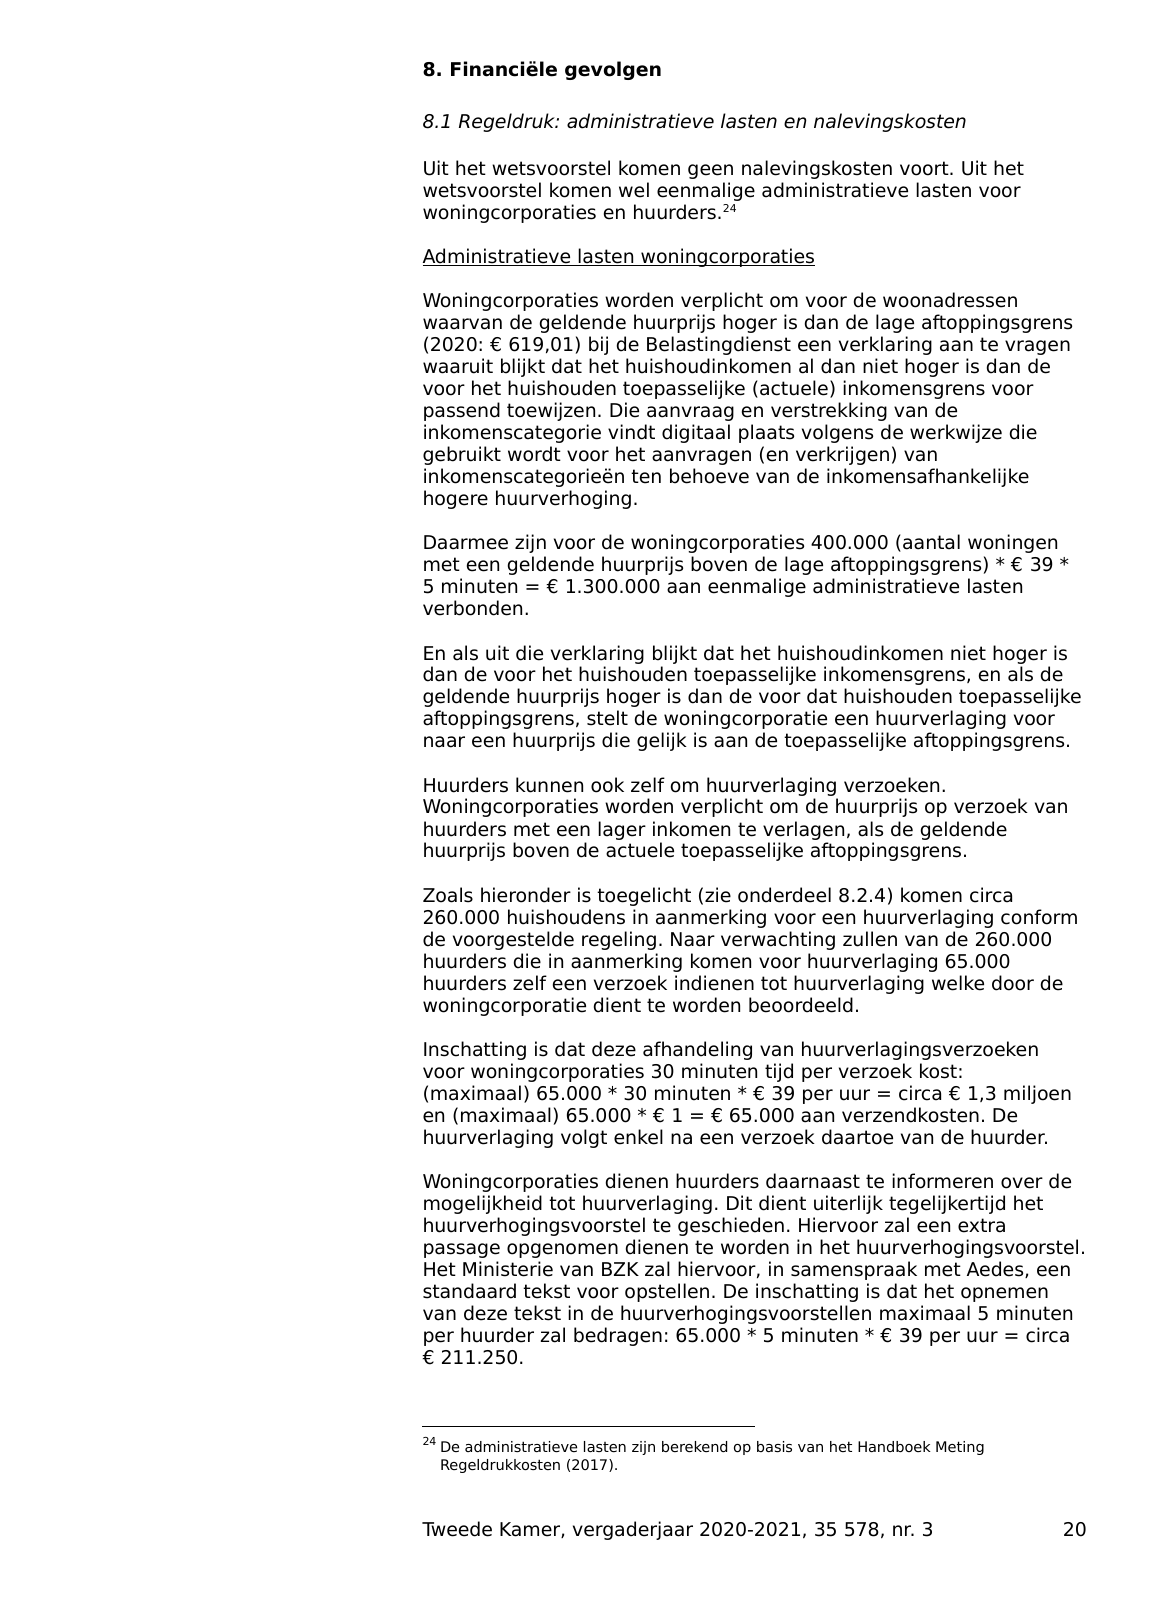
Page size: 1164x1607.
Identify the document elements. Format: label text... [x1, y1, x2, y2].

text Zoals hieronder is toegelicht (zie onderdeel 8.2.4) komen circa 260.000 huishoudens in aanmerking voor een huurverlaging conform de voorgestelde regeling. Naar verwachting zullen van de 260.000 huurders die in aanmerking komen voor huurverlaging 65.000 huurders zelf een verzoek indienen tot huurverlaging welke door de woningcorporatie dient te worden beoordeeld. [422, 884, 1087, 1016]
subtitle 8. Financiële gevolgen [422, 59, 1087, 81]
text (maximaal) 65.000 * 30 minuten * € 39 per uur = circa € 1,3 miljoen en (maximaal) 65.000 * € 1 = € 65.000 aan verzendkosten. De huurverlaging volgt enkel na een verzoek daartoe van de huurder. [422, 1083, 1087, 1148]
text Uit het wetsvoorstel komen geen nalevingskosten voort. Uit het wetsvoorstel komen wel eenmalige administratieve lasten voor woningcorporaties en huurders. [422, 158, 1087, 224]
subtitle Administratieve lasten woningcorporaties [422, 246, 1087, 268]
text Daarmee zijn voor de woningcorporaties 400.000 (aantal woningen met een geldende huurprijs boven de lage aftoppingsgrens) * € 39 * 5 minuten = € 1.300.000 aan eenmalige administratieve lasten verbonden. [422, 532, 1087, 620]
text Huurders kunnen ook zelf om huurverlaging verzoeken. Woningcorporaties worden verplicht om de huurprijs op verzoek van huurders met een lager inkomen te verlagen, als de geldende huurprijs boven de actuele toepasselijke aftoppingsgrens. [422, 774, 1087, 862]
text De administratieve lasten zijn berekend op basis van het Handboek Meting Regeldrukkosten (2017). [422, 1435, 1087, 1474]
text Woningcorporaties dienen huurders daarnaast te informeren over de mogelijkheid tot huurverlaging. Dit dient uiterlijk tegelijkertijd het huurverhogingsvoorstel te geschieden. Hiervoor zal een extra passage opgenomen dienen te worden in het huurverhogingsvoorstel. Het Ministerie van BZK zal hiervoor, in samenspraak met Aedes, een standaard tekst voor opstellen. De inschatting is dat het opnemen van deze tekst in de huurverhogingsvoorstellen maximaal 5 minuten per huurder zal bedragen: 65.000 * 5 minuten * € 39 per uur = circa € 211.250. [422, 1171, 1087, 1368]
subtitle 8.1 Regeldruk: administratieve lasten en nalevingskosten [422, 111, 1087, 133]
text Inschatting is dat deze afhandeling van huurverlagingsverzoeken voor woningcorporaties 30 minuten tijd per verzoek kost: [422, 1039, 1087, 1083]
text En als uit die verklaring blijkt dat het huishoudinkomen niet hoger is dan de voor het huishouden toepasselijke inkomensgrens, en als de geldende huurprijs hoger is dan de voor dat huishouden toepasselijke aftoppingsgrens, stelt de woningcorporatie een huurverlaging voor naar een huurprijs die gelijk is aan de toepasselijke aftoppingsgrens. [422, 642, 1087, 752]
text Woningcorporaties worden verplicht om voor de woonadressen waarvan de geldende huurprijs hoger is dan de lage aftoppingsgrens (2020: € 619,01) bij de Belastingdienst een verklaring aan te vragen waaruit blijkt dat het huishoudinkomen al dan niet hoger is dan de voor het huishouden toepasselijke (actuele) inkomensgrens voor passend toewijzen. Die aanvraag en verstrekking van de inkomenscategorie vindt digitaal plaats volgens de werkwijze die gebruikt wordt voor het aanvragen (en verkrijgen) van inkomenscategorieën ten behoeve van de inkomensafhankelijke hogere huurverhoging. [422, 290, 1087, 510]
